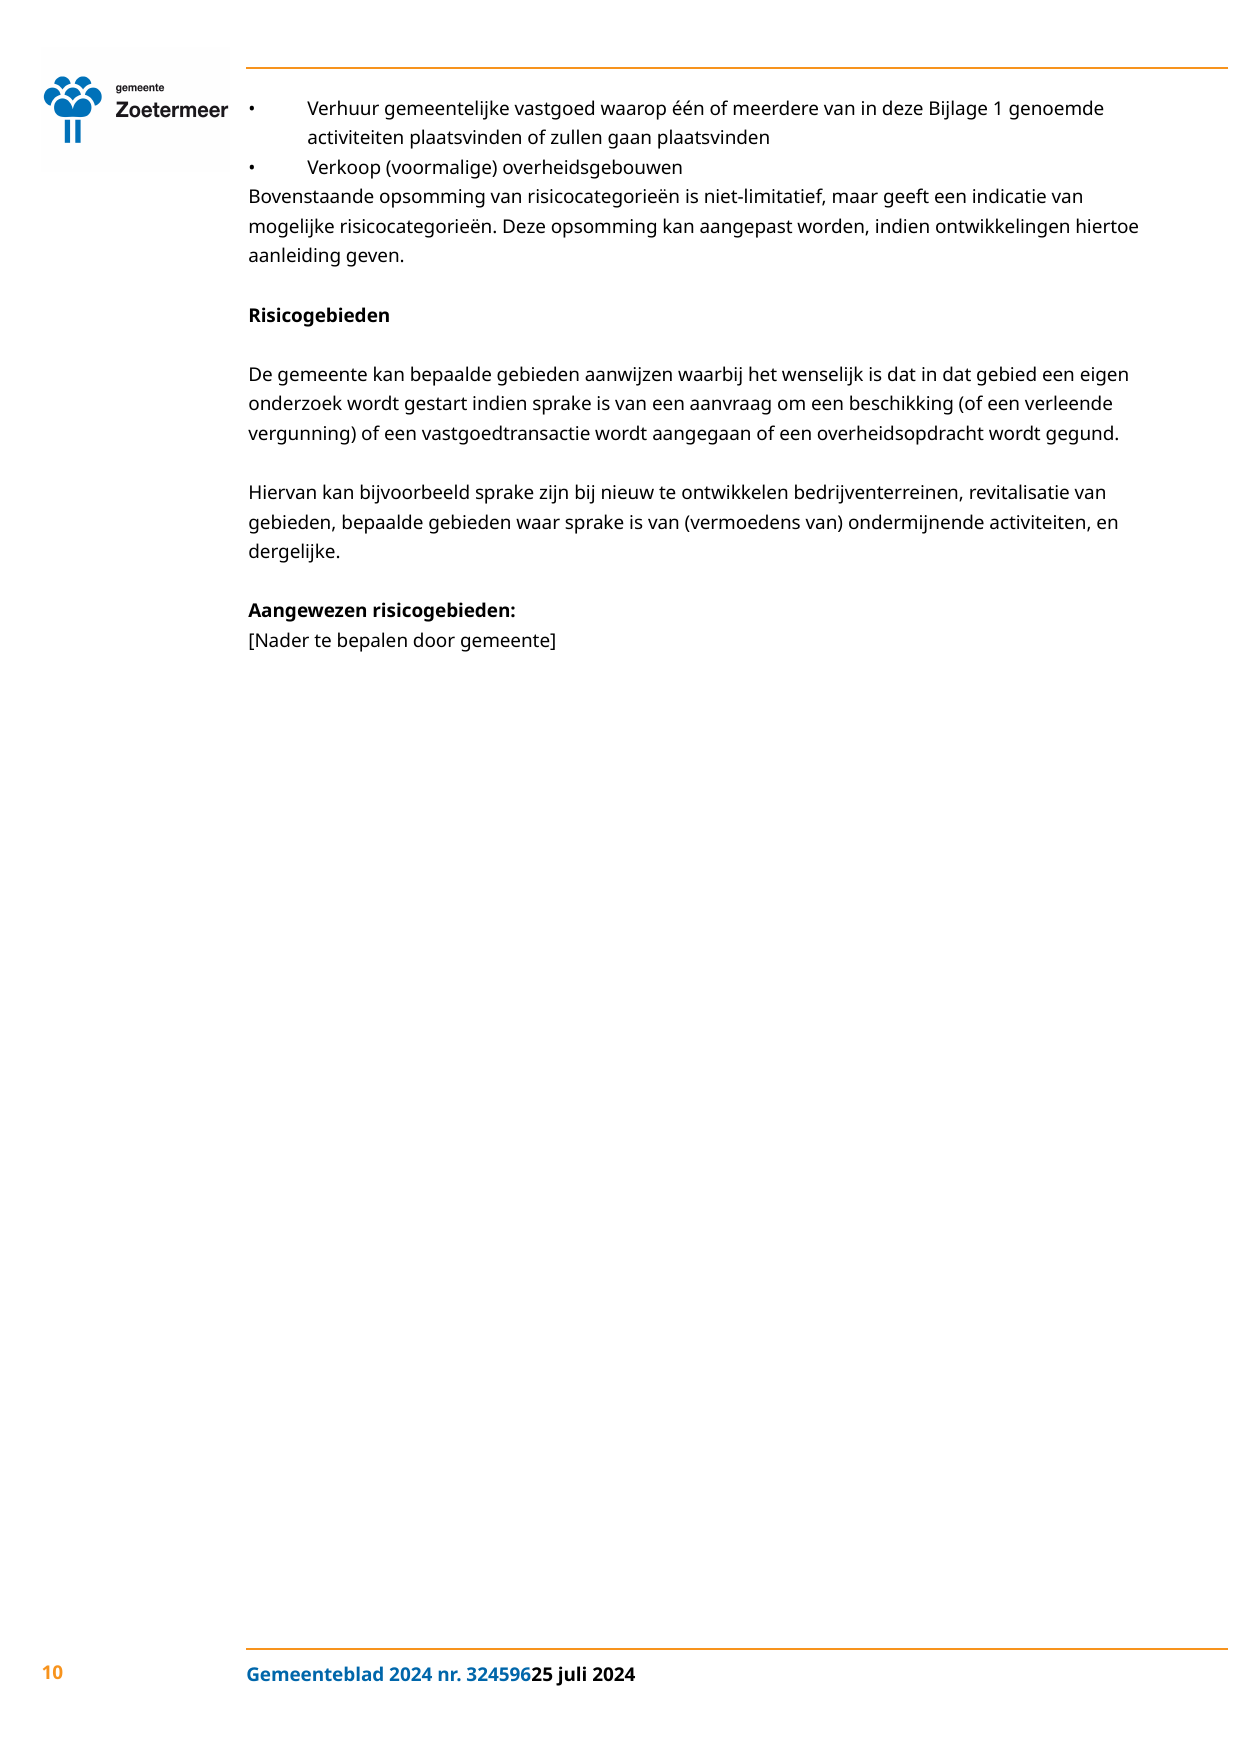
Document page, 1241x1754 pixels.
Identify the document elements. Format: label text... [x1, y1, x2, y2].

text Bovenstaande opsomming van risicocategorieën is niet-limitatief, maar geeft een indicatie van mogelijke risicocategorieën. Deze opsomming kan aangepast worden, indien ontwikkelingen hiertoe aanleiding geven. [248, 183, 1152, 268]
text Aangewezen risicogebieden: [248, 598, 1152, 623]
list Verhuur gemeentelijke vastgoed waarop één of meerdere van in deze Bijlage 1 genoemde activiteiten plaatsvinden of zullen gaan plaatsvinden [248, 95, 1152, 150]
text De gemeente kan bepaalde gebieden aanwijzen waarbij het wenselijk is dat in dat gebied een eigen onderzoek wordt gestart indien sprake is van een aanvraag om een beschikking (of een verleende vergunning) of een vastgoedtransactie wordt aangegaan of een overheidsopdracht wordt gegund. [248, 361, 1152, 446]
picture [41, 47, 231, 172]
text [Nader te bepalen door gemeente] [248, 627, 1152, 653]
list Verkoop (voormalige) overheidsgebouwen [248, 154, 1152, 180]
text Hiervan kan bijvoorbeeld sprake zijn bij nieuw te ontwikkelen bedrijventerreinen, revitalisatie van gebieden, bepaalde gebieden waar sprake is van (vermoedens van) ondermijnende activiteiten, en dergelijke. [248, 479, 1152, 564]
text Risicogebieden [248, 302, 1152, 328]
